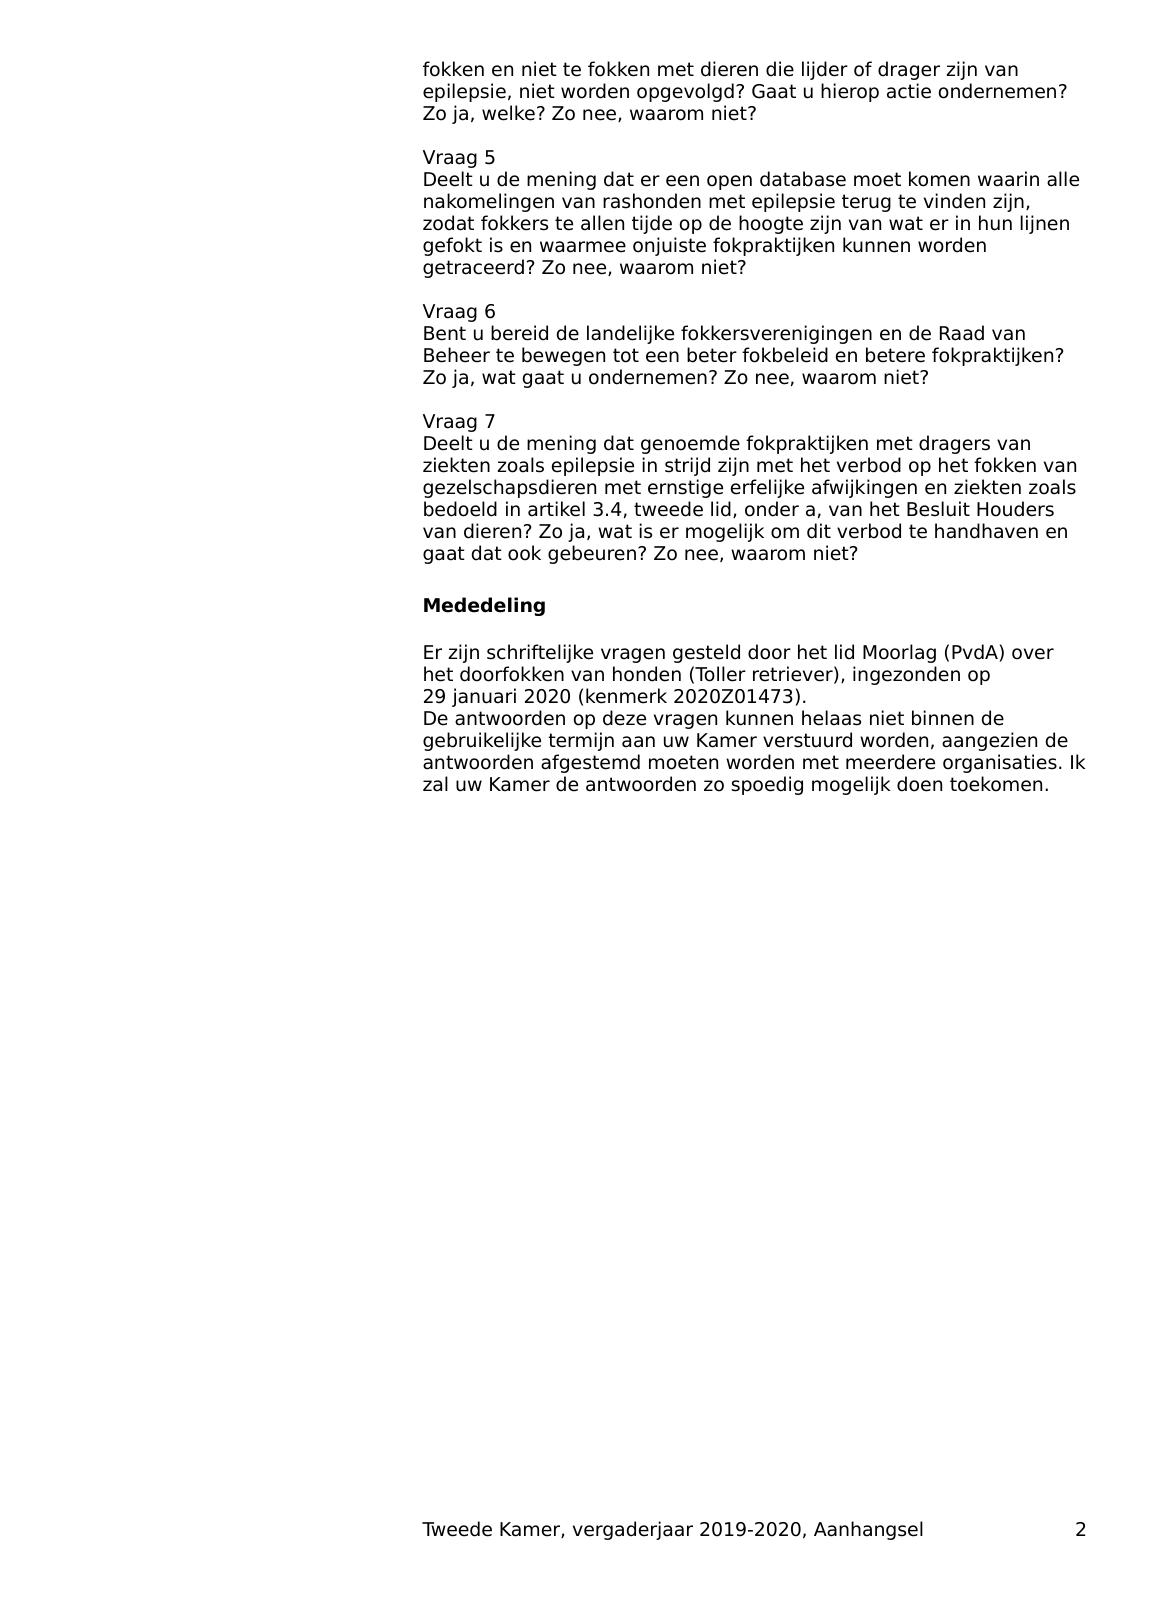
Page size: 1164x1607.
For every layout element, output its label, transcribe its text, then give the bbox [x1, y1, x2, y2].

text Deelt u de mening dat er een open database moet komen waarin alle nakomelingen van rashonden met epilepsie terug te vinden zijn, zodat fokkers te allen tijde op de hoogte zijn van wat er in hun lijnen gefokt is en waarmee onjuiste fokpraktijken kunnen worden getraceerd? Zo nee, waarom niet? [422, 169, 1087, 279]
text Vraag 6 [422, 301, 1087, 323]
subtitle Mededeling [422, 595, 1087, 617]
text Vraag 7 [422, 411, 1087, 433]
text Bent u bereid de landelijke fokkersverenigingen en de Raad van Beheer te bewegen tot een beter fokbeleid en betere fokpraktijken? Zo ja, wat gaat u ondernemen? Zo nee, waarom niet? [422, 323, 1087, 389]
text Deelt u de mening dat genoemde fokpraktijken met dragers van ziekten zoals epilepsie in strijd zijn met het verbod op het fokken van gezelschapsdieren met ernstige erfelijke afwijkingen en ziekten zoals bedoeld in artikel 3.4, tweede lid, onder a, van het Besluit Houders van dieren? Zo ja, wat is er mogelijk om dit verbod te handhaven en gaat dat ook gebeuren? Zo nee, waarom niet? [422, 433, 1087, 565]
text De antwoorden op deze vragen kunnen helaas niet binnen de gebruikelijke termijn aan uw Kamer verstuurd worden, aangezien de antwoorden afgestemd moeten worden met meerdere organisaties. Ik zal uw Kamer de antwoorden zo spoedig mogelijk doen toekomen. [422, 708, 1087, 796]
text Er zijn schriftelijke vragen gesteld door het lid Moorlag (PvdA) over het doorfokken van honden (Toller retriever), ingezonden op 29 januari 2020 (kenmerk 2020Z01473). [422, 642, 1087, 708]
text Vraag 5 [422, 147, 1087, 169]
text fokken en niet te fokken met dieren die lijder of drager zijn van epilepsie, niet worden opgevolgd? Gaat u hierop actie ondernemen? Zo ja, welke? Zo nee, waarom niet? [422, 59, 1087, 125]
